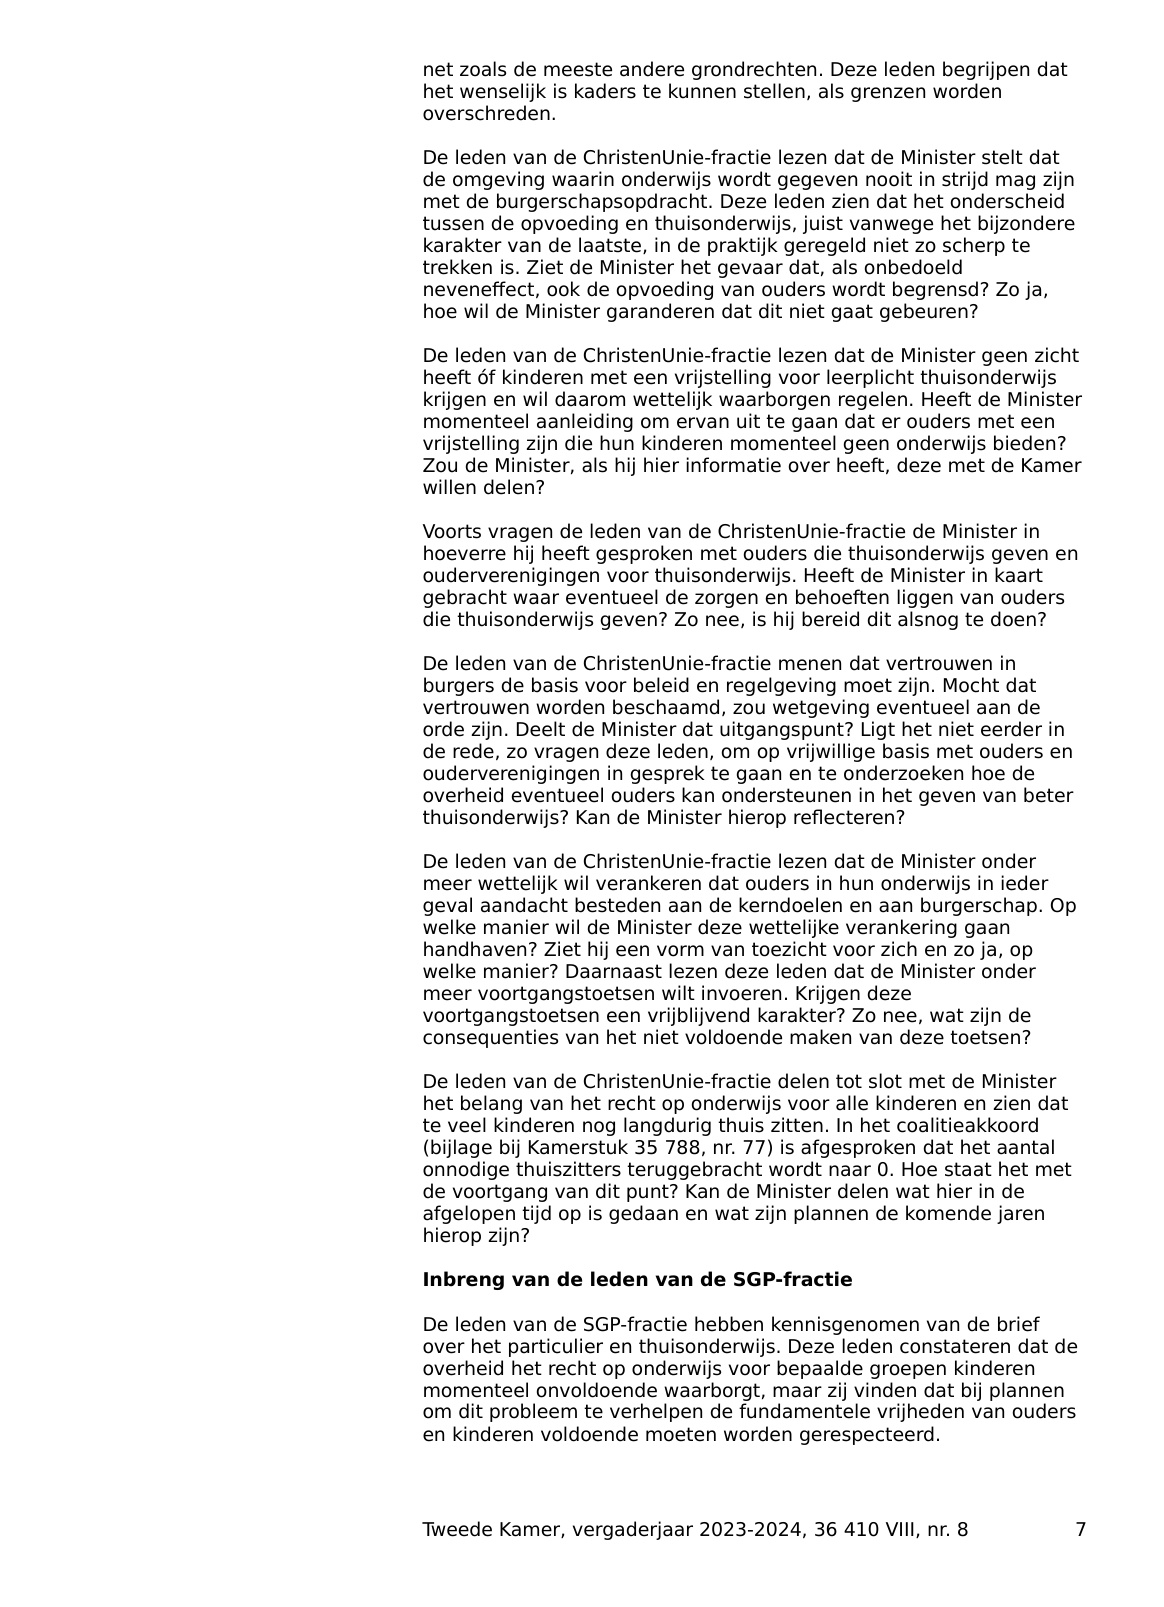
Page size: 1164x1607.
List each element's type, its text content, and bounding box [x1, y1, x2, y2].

text De leden van de ChristenUnie-fractie menen dat vertrouwen in burgers de basis voor beleid en regelgeving moet zijn. Mocht dat vertrouwen worden beschaamd, zou wetgeving eventueel aan de orde zijn. Deelt de Minister dat uitgangspunt? Ligt het niet eerder in de rede, zo vragen deze leden, om op vrijwillige basis met ouders en ouderverenigingen in gesprek te gaan en te onderzoeken hoe de overheid eventueel ouders kan ondersteunen in het geven van beter thuisonderwijs? Kan de Minister hierop reflecteren? [422, 653, 1087, 829]
text net zoals de meeste andere grondrechten. Deze leden begrijpen dat het wenselijk is kaders te kunnen stellen, als grenzen worden overschreden. [422, 59, 1087, 125]
text De leden van de ChristenUnie-fractie delen tot slot met de Minister het belang van het recht op onderwijs voor alle kinderen en zien dat te veel kinderen nog langdurig thuis zitten. In het coalitieakkoord (bijlage bij Kamerstuk 35 788, nr. 77) is afgesproken dat het aantal onnodige thuiszitters teruggebracht wordt naar 0. Hoe staat het met de voortgang van dit punt? Kan de Minister delen wat hier in de afgelopen tijd op is gedaan en wat zijn plannen de komende jaren hierop zijn? [422, 1071, 1087, 1247]
text De leden van de ChristenUnie-fractie lezen dat de Minister onder meer wettelijk wil verankeren dat ouders in hun onderwijs in ieder geval aandacht besteden aan de kerndoelen en aan burgerschap. Op welke manier wil de Minister deze wettelijke verankering gaan handhaven? Ziet hij een vorm van toezicht voor zich en zo ja, op welke manier? Daarnaast lezen deze leden dat de Minister onder meer voortgangstoetsen wilt invoeren. Krijgen deze voortgangstoetsen een vrijblijvend karakter? Zo nee, wat zijn de consequenties van het niet voldoende maken van deze toetsen? [422, 851, 1087, 1049]
text De leden van de ChristenUnie-fractie lezen dat de Minister stelt dat de omgeving waarin onderwijs wordt gegeven nooit in strijd mag zijn met de burgerschapsopdracht. Deze leden zien dat het onderscheid tussen de opvoeding en thuisonderwijs, juist vanwege het bijzondere karakter van de laatste, in de praktijk geregeld niet zo scherp te trekken is. Ziet de Minister het gevaar dat, als onbedoeld neveneffect, ook de opvoeding van ouders wordt begrensd? Zo ja, hoe wil de Minister garanderen dat dit niet gaat gebeuren? [422, 147, 1087, 323]
text De leden van de ChristenUnie-fractie lezen dat de Minister geen zicht heeft óf kinderen met een vrijstelling voor leerplicht thuisonderwijs krijgen en wil daarom wettelijk waarborgen regelen. Heeft de Minister momenteel aanleiding om ervan uit te gaan dat er ouders met een vrijstelling zijn die hun kinderen momenteel geen onderwijs bieden? Zou de Minister, als hij hier informatie over heeft, deze met de Kamer willen delen? [422, 345, 1087, 499]
text Voorts vragen de leden van de ChristenUnie-fractie de Minister in hoeverre hij heeft gesproken met ouders die thuisonderwijs geven en ouderverenigingen voor thuisonderwijs. Heeft de Minister in kaart gebracht waar eventueel de zorgen en behoeften liggen van ouders die thuisonderwijs geven? Zo nee, is hij bereid dit alsnog te doen? [422, 521, 1087, 631]
text De leden van de SGP-fractie hebben kennisgenomen van de brief over het particulier en thuisonderwijs. Deze leden constateren dat de overheid het recht op onderwijs voor bepaalde groepen kinderen momenteel onvoldoende waarborgt, maar zij vinden dat bij plannen om dit probleem te verhelpen de fundamentele vrijheden van ouders en kinderen voldoende moeten worden gerespecteerd. [422, 1313, 1087, 1445]
subtitle Inbreng van de leden van de SGP-fractie [422, 1269, 1087, 1291]
